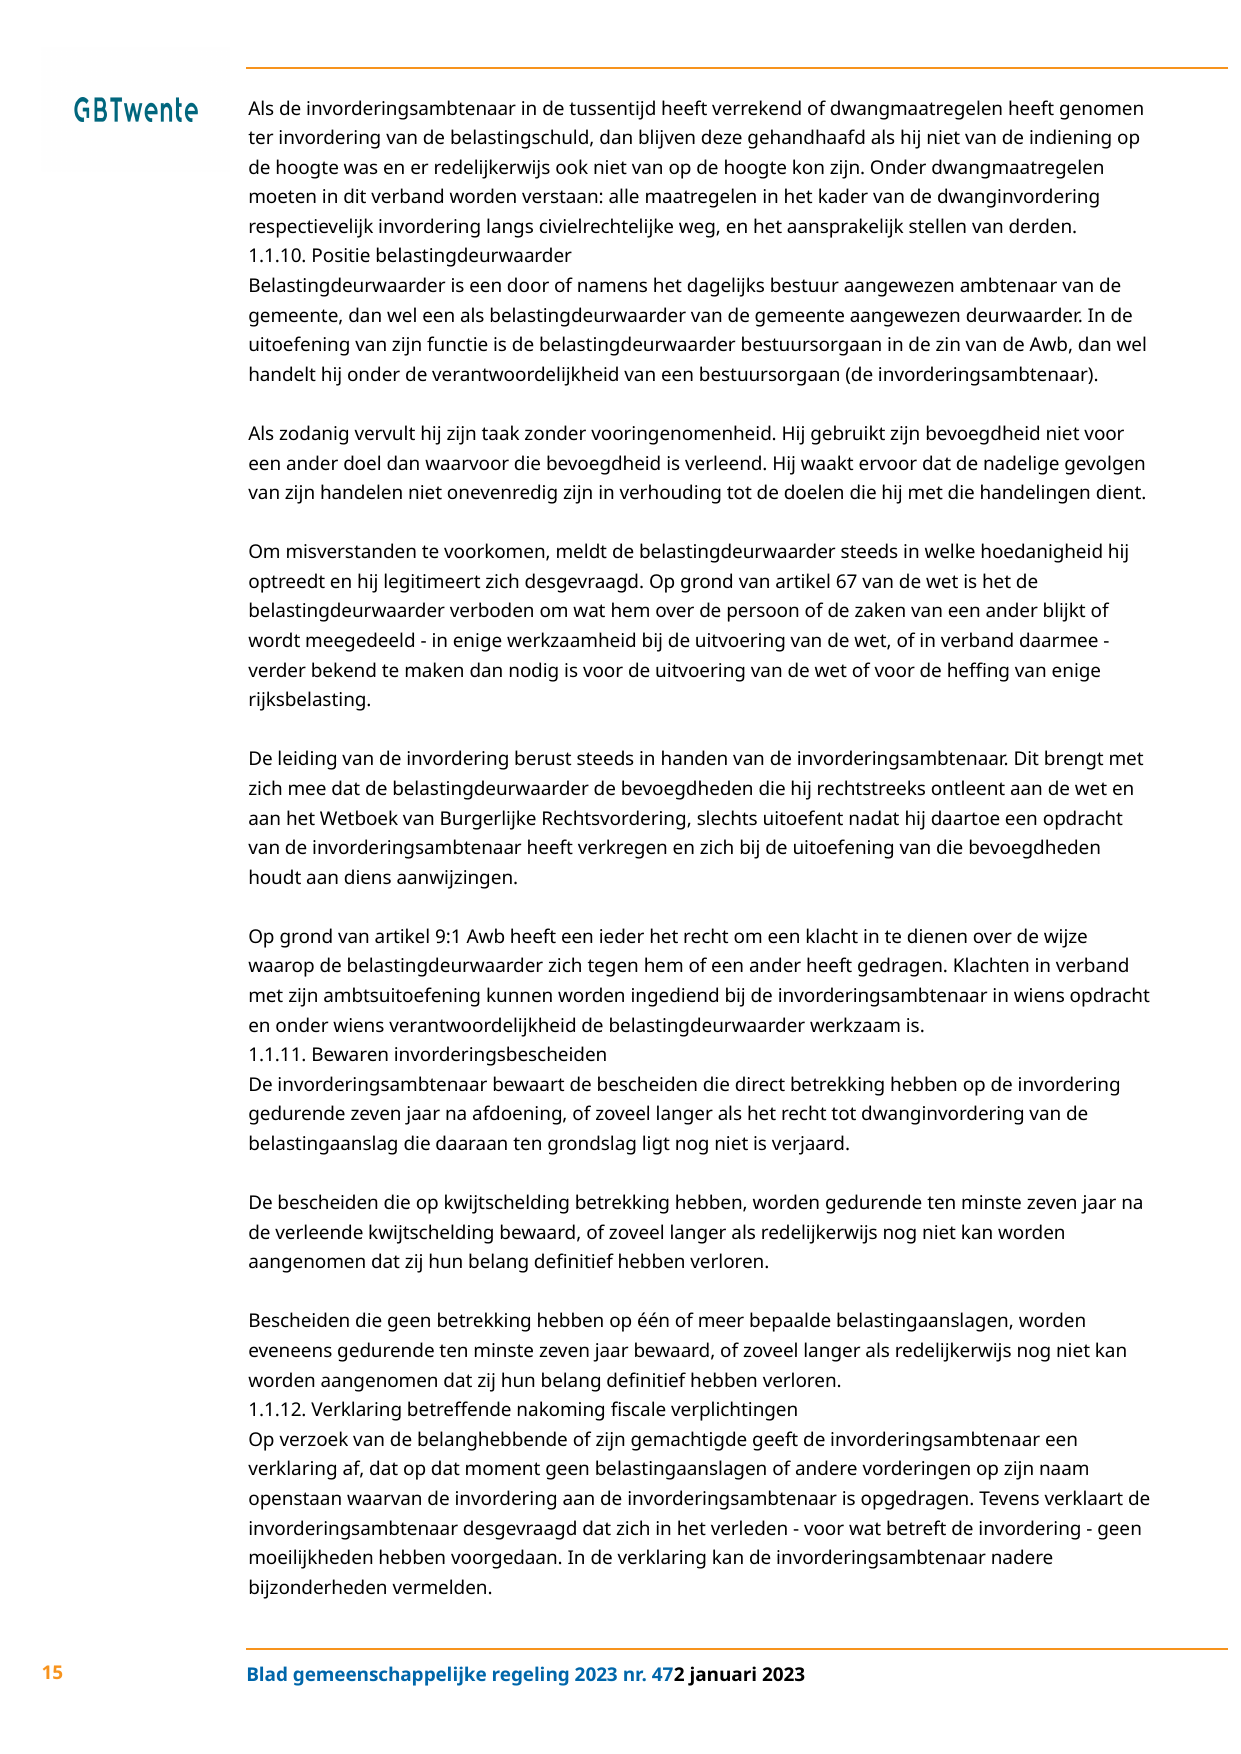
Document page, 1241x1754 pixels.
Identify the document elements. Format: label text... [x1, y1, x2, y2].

text De leiding van de invordering berust steeds in handen van de invorderingsambtenaar. Dit brengt met zich mee dat de belastingdeurwaarder de bevoegdheden die hij rechtstreeks ontleent aan de wet en aan het Wetboek van Burgerlijke Rechtsvordering, slechts uitoefent nadat hij daartoe een opdracht van de invorderingsambtenaar heeft verkregen en zich bij de uitoefening van die bevoegdheden houdt aan diens aanwijzingen. [248, 746, 1152, 890]
text De bescheiden die op kwijtschelding betrekking hebben, worden gedurende ten minste zeven jaar na de verleende kwijtschelding bewaard, of zoveel langer als redelijkerwijs nog niet kan worden aangenomen dat zij hun belang definitief hebben verloren. [248, 1189, 1152, 1274]
text 1.1.11. Bewaren invorderingsbescheiden [248, 1041, 1152, 1067]
text 1.1.12. Verklaring betreffende nakoming fiscale verplichtingen [248, 1396, 1152, 1422]
text Als zodanig vervult hij zijn taak zonder vooringenomenheid. Hij gebruikt zijn bevoegdheid niet voor een ander doel dan waarvoor die bevoegdheid is verleend. Hij waakt ervoor dat de nadelige gevolgen van zijn handelen niet onevenredig zijn in verhouding tot de doelen die hij met die handelingen dient. [248, 420, 1152, 505]
text Bescheiden die geen betrekking hebben op één of meer bepaalde belastingaanslagen, worden eveneens gedurende ten minste zeven jaar bewaard, of zoveel langer als redelijkerwijs nog niet kan worden aangenomen dat zij hun belang definitief hebben verloren. [248, 1308, 1152, 1393]
text Om misverstanden te voorkomen, meldt de belastingdeurwaarder steeds in welke hoedanigheid hij optreedt en hij legitimeert zich desgevraagd. Op grond van artikel 67 van de wet is het de belastingdeurwaarder verboden om wat hem over de persoon of de zaken van een ander blijkt of wordt meegedeeld - in enige werkzaamheid bij de uitvoering van de wet, of in verband daarmee - verder bekend te maken dan nodig is voor de uitvoering van de wet of voor de heffing van enige rijksbelasting. [248, 538, 1152, 712]
text Op grond van artikel 9:1 Awb heeft een ieder het recht om een klacht in te dienen over de wijze waarop de belastingdeurwaarder zich tegen hem of een ander heeft gedragen. Klachten in verband met zijn ambtsuitoefening kunnen worden ingediend bij de invorderingsambtenaar in wiens opdracht en onder wiens verantwoordelijkheid de belastingdeurwaarder werkzaam is. [248, 923, 1152, 1038]
text Op verzoek van de belanghebbende of zijn gemachtigde geeft de invorderingsambtenaar een verklaring af, dat op dat moment geen belastingaanslagen of andere vorderingen op zijn naam openstaan waarvan de invordering aan de invorderingsambtenaar is opgedragen. Tevens verklaart de invorderingsambtenaar desgevraagd dat zich in het verleden - voor wat betreft de invordering - geen moeilijkheden hebben voorgedaan. In de verklaring kan de invorderingsambtenaar nadere bijzonderheden vermelden. [248, 1426, 1152, 1600]
text Als de invorderingsambtenaar in de tussentijd heeft verrekend of dwangmaatregelen heeft genomen ter invordering van de belastingschuld, dan blijven deze gehandhaafd als hij niet van de indiening op de hoogte was en er redelijkerwijs ook niet van op de hoogte kon zijn. Onder dwangmaatregelen moeten in dit verband worden verstaan: alle maatregelen in het kader van de dwanginvordering respectievelijk invordering langs civielrechtelijke weg, en het aansprakelijk stellen van derden. [248, 95, 1152, 239]
picture [41, 47, 231, 172]
text 1.1.10. Positie belastingdeurwaarder [248, 243, 1152, 268]
text Belastingdeurwaarder is een door of namens het dagelijks bestuur aangewezen ambtenaar van de gemeente, dan wel een als belastingdeurwaarder van de gemeente aangewezen deurwaarder. In de uitoefening van zijn functie is de belastingdeurwaarder bestuursorgaan in de zin van de Awb, dan wel handelt hij onder de verantwoordelijkheid van een bestuursorgaan (de invorderingsambtenaar). [248, 272, 1152, 387]
text De invorderingsambtenaar bewaart de bescheiden die direct betrekking hebben op de invordering gedurende zeven jaar na afdoening, of zoveel langer als het recht tot dwanginvordering van de belastingaanslag die daaraan ten grondslag ligt nog niet is verjaard. [248, 1071, 1152, 1156]
